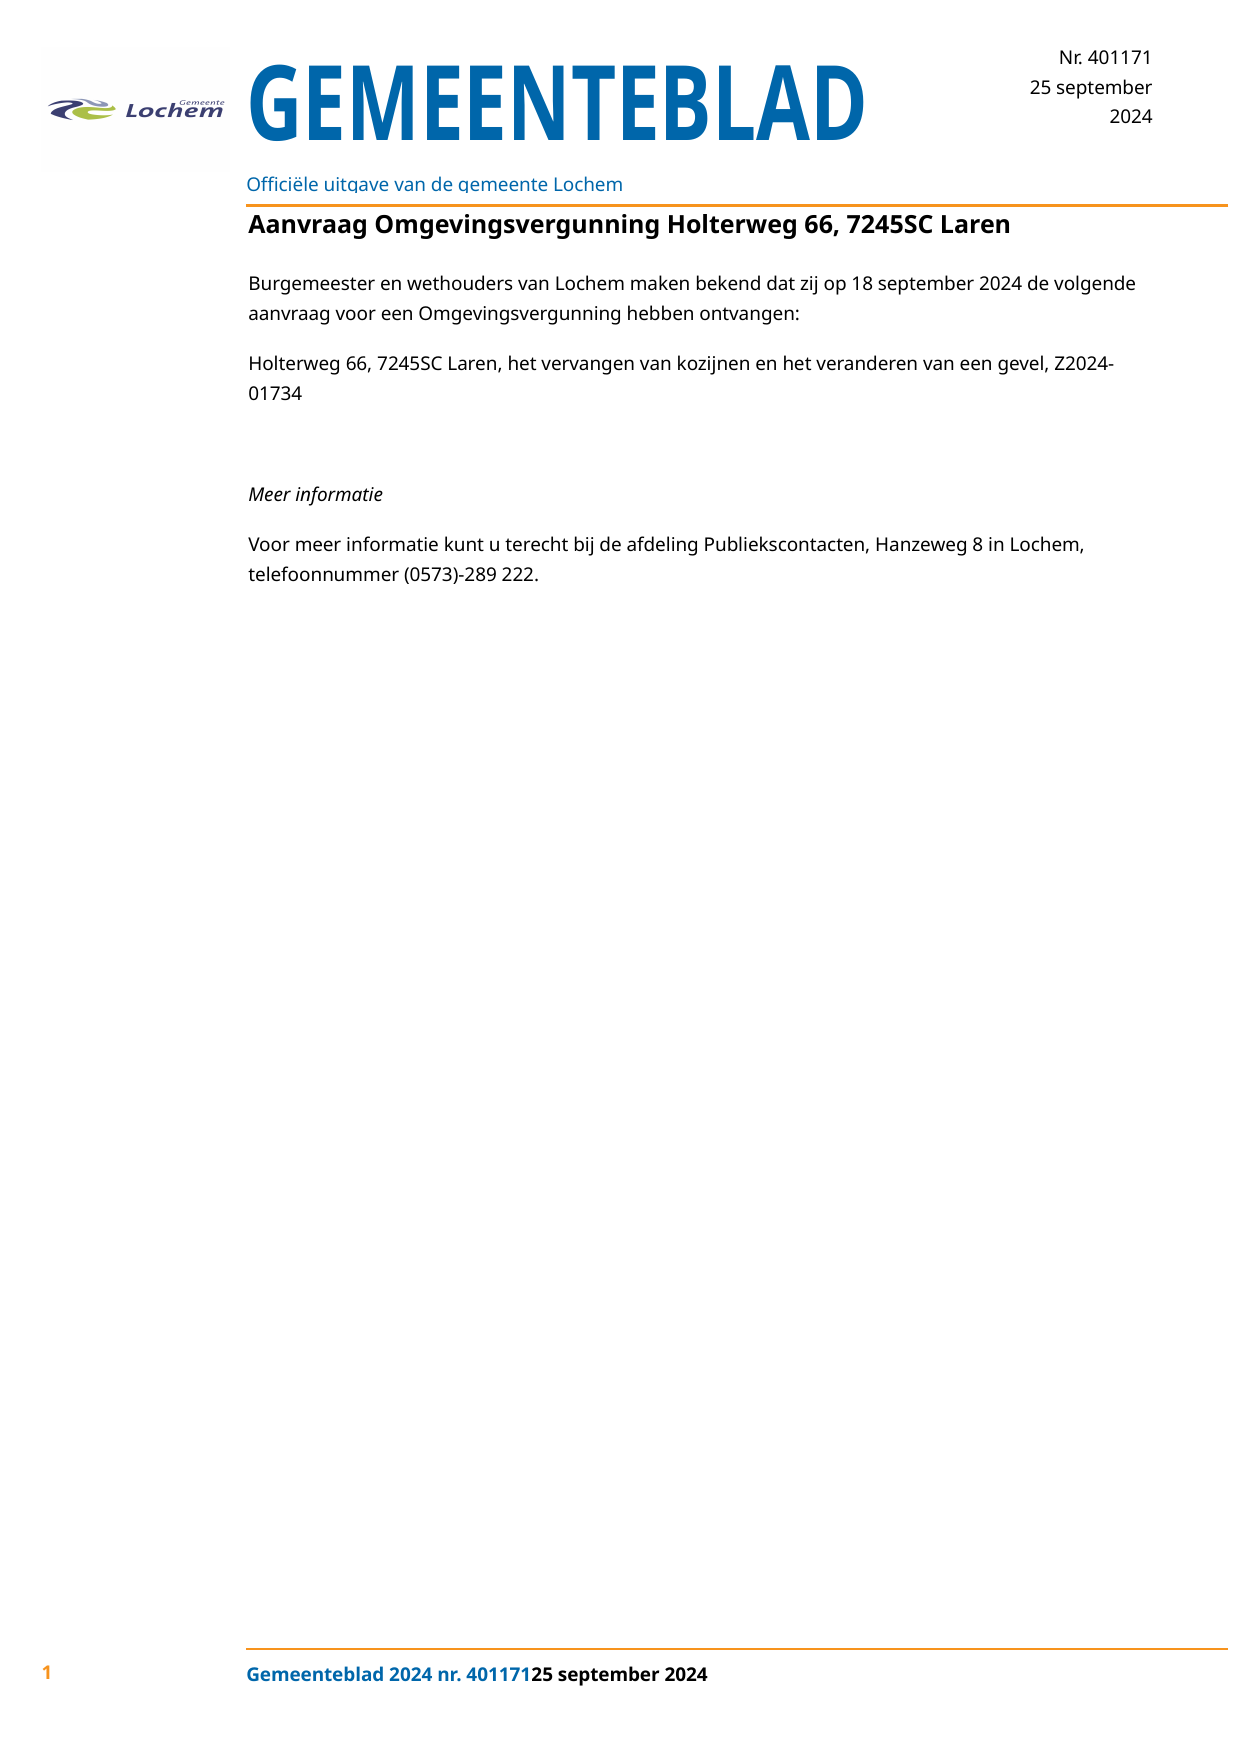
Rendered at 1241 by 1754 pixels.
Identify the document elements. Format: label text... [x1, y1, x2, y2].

text Aanvraag Omgevingsvergunning Holterweg 66, 7245SC Laren [248, 207, 1152, 241]
text Voor meer informatie kunt u terecht bij de afdeling Publiekscontacten, Hanzeweg 8 in Lochem, telefoonnummer (0573)-289 222. [248, 531, 1152, 586]
text Burgemeester en wethouders van Lochem maken bekend dat zij op 18 september 2024 de volgende aanvraag voor een Omgevingsvergunning hebben ontvangen: [248, 270, 1152, 326]
text Meer informatie [248, 481, 1152, 506]
picture [41, 47, 231, 172]
text Holterweg 66, 7245SC Laren, het vervangen van kozijnen en het veranderen van een gevel, Z2024-01734 [248, 350, 1152, 406]
